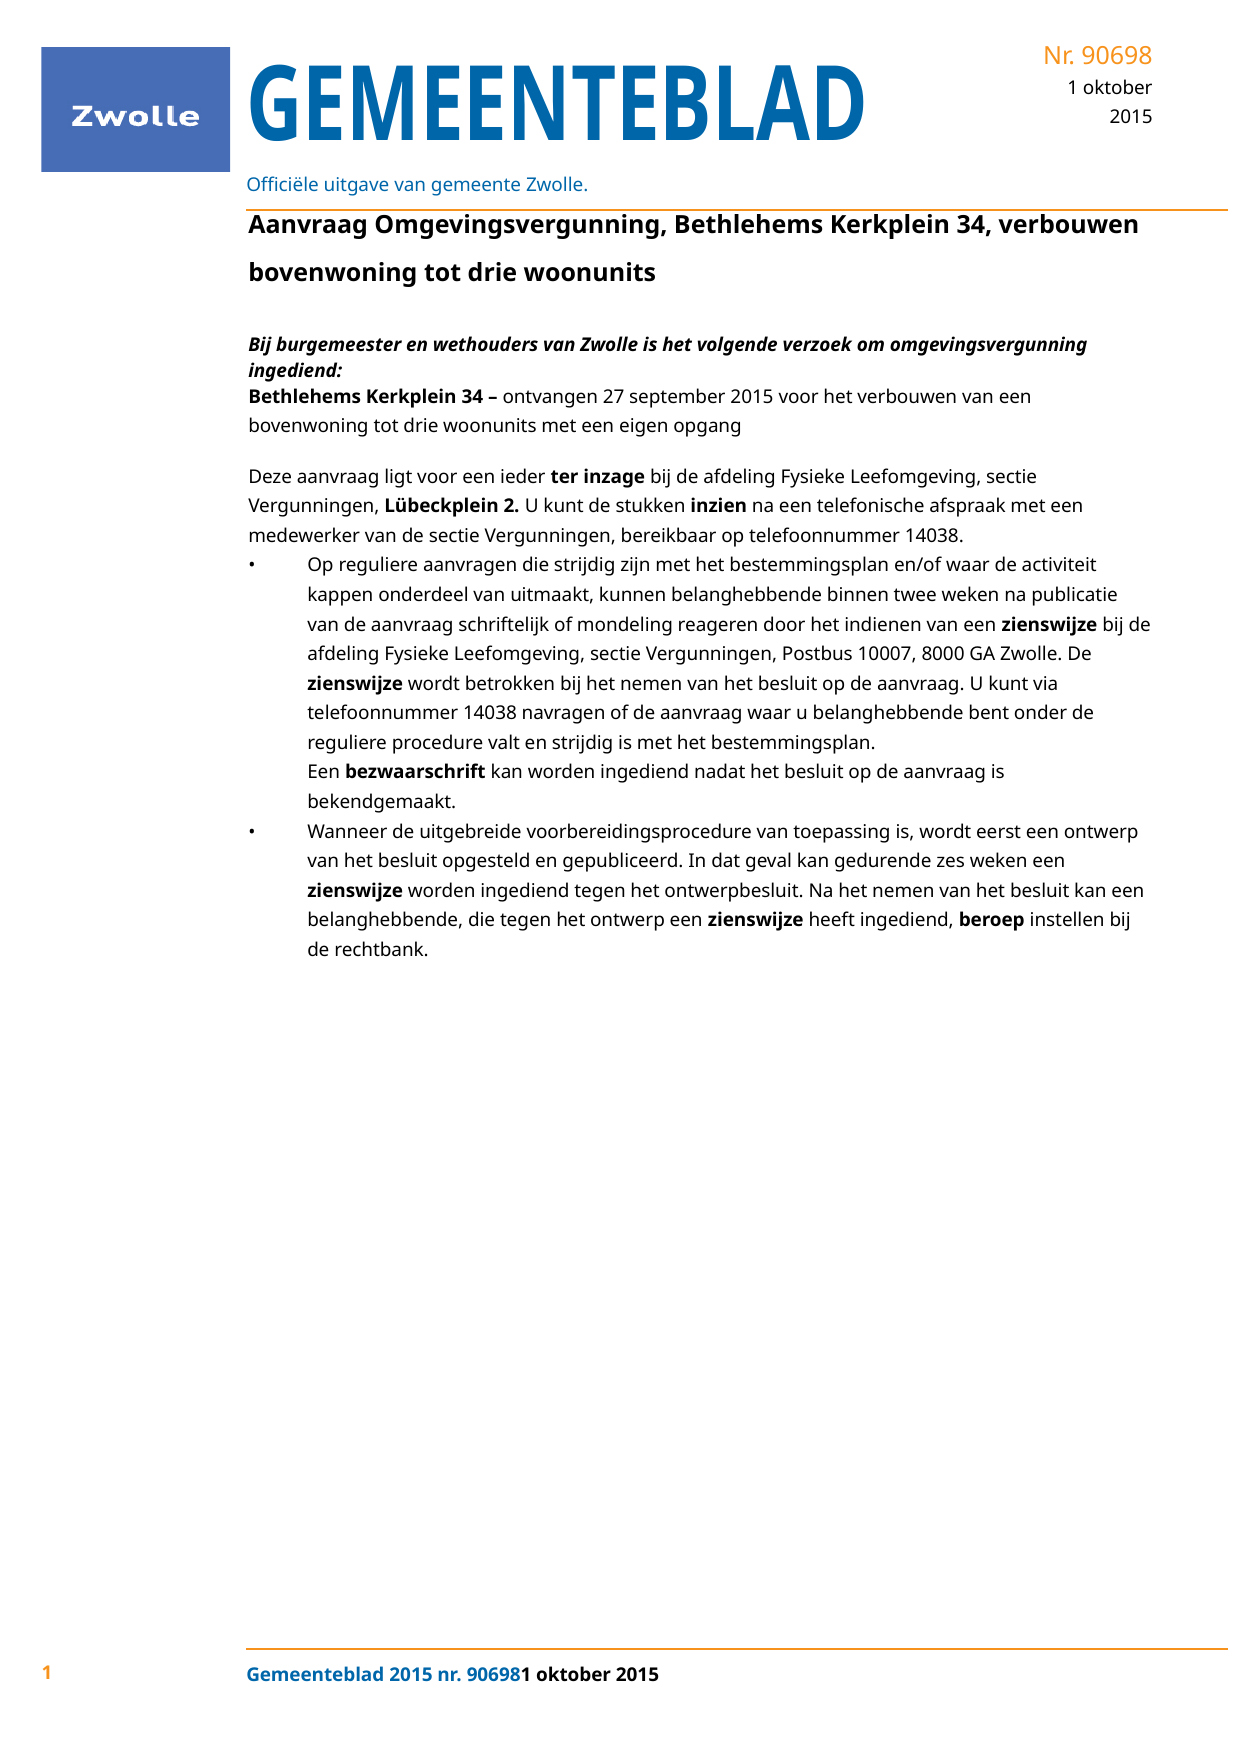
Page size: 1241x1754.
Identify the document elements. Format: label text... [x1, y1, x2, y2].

text Bij burgemeester en wethouders van Zwolle is het volgende verzoek om omgevingsvergunning ingediend: [248, 331, 1152, 383]
list Op reguliere aanvragen die strijdig zijn met het bestemmingsplan en/of waar de activiteit kappen onderdeel van uitmaakt, kunnen belanghebbende binnen twee weken na publicatie van de aanvraag schriftelijk of mondeling reageren door het indienen van een zienswijze bij de afdeling Fysieke Leefomgeving, sectie Vergunningen, Postbus 10007, 8000 GA Zwolle. De zienswijze wordt betrokken bij het nemen van het besluit op de aanvraag. U kunt via telefoonnummer 14038 navragen of de aanvraag waar u belanghebbende bent onder de reguliere procedure valt en strijdig is met het bestemmingsplan. [248, 552, 1152, 755]
list Wanneer de uitgebreide voorbereidingsprocedure van toepassing is, wordt eerst een ontwerp van het besluit opgesteld en gepubliceerd. In dat geval kan gedurende zes weken een zienswijze worden ingediend tegen het ontwerpbesluit. Na het nemen van het besluit kan een belanghebbende, die tegen het ontwerp een zienswijze heeft ingediend, beroep instellen bij de rechtbank. [248, 818, 1152, 962]
text Bethlehems Kerkplein 34 – ontvangen 27 september 2015 voor het verbouwen van een bovenwoning tot drie woonunits met een eigen opgang [248, 383, 1152, 438]
list Een bezwaarschrift kan worden ingediend nadat het besluit op de aanvraag is bekendgemaakt. [248, 759, 1152, 814]
text Aanvraag Omgevingsvergunning, Bethlehems Kerkplein 34, verbouwen bovenwoning tot drie woonunits [248, 211, 1152, 288]
picture [41, 47, 231, 172]
text Deze aanvraag ligt voor een ieder ter inzage bij de afdeling Fysieke Leefomgeving, sectie Vergunningen, Lübeckplein 2. U kunt de stukken inzien na een telefonische afspraak met een medewerker van de sectie Vergunningen, bereikbaar op telefoonnummer 14038. [248, 463, 1152, 548]
